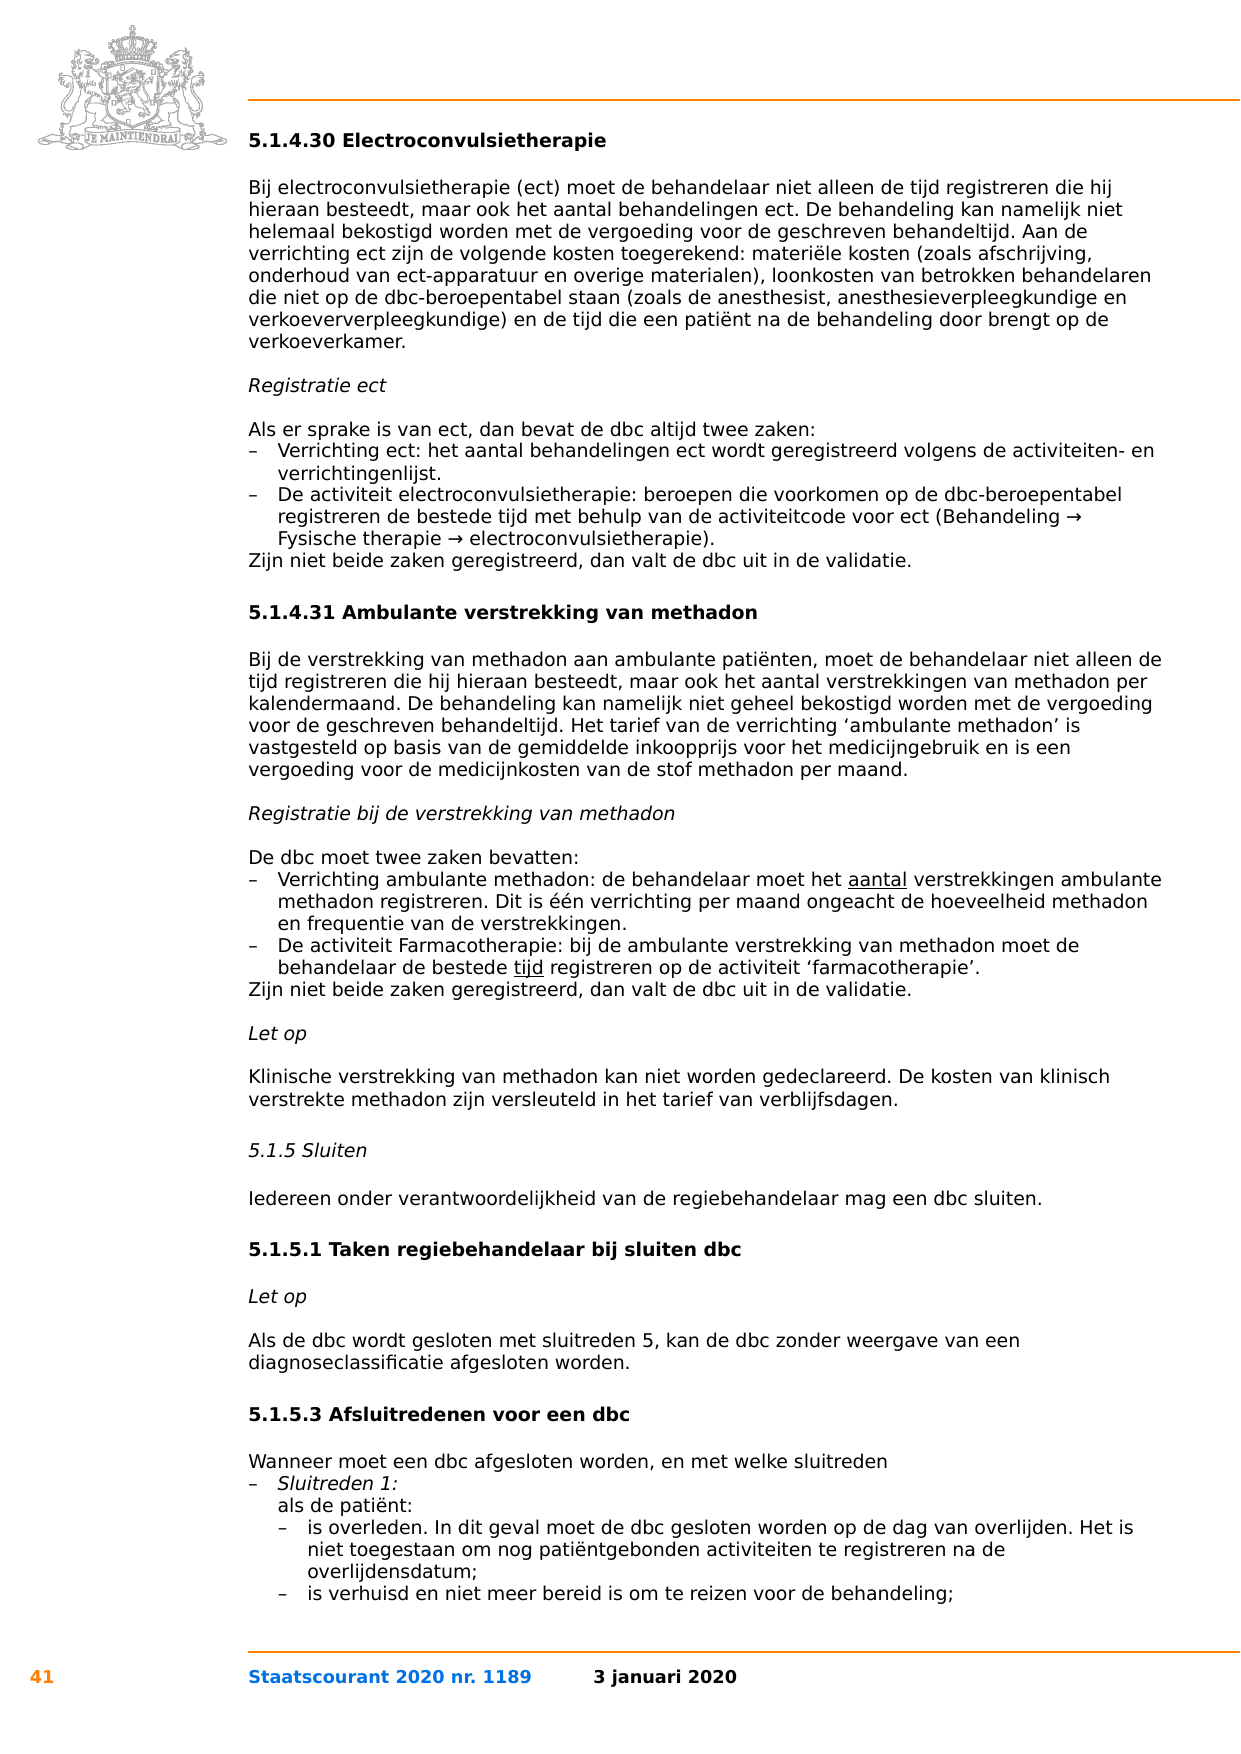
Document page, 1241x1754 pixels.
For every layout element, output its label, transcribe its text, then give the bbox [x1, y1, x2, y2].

subtitle 5.1.5 Sluiten [248, 1140, 1163, 1162]
text Bij de verstrekking van methadon aan ambulante patiënten, moet de behandelaar niet alleen de tijd registreren die hij hieraan besteedt, maar ook het aantal verstrekkingen van methadon per kalendermaand. De behandeling kan namelijk niet geheel bekostigd worden met de vergoeding voor de geschreven behandeltijd. Het tarief van de verrichting ‘ambulante methadon’ is vastgesteld op basis van de gemiddelde inkoopprijs voor het medicijngebruik en is een vergoeding voor de medicijnkosten van de stof methadon per maand. [248, 649, 1163, 781]
text – Verrichting ambulante methadon: de behandelaar moet het aantal verstrekkingen ambulante methadon registreren. Dit is één verrichting per maand ongeacht de hoeveelheid methadon en frequentie van de verstrekkingen. [248, 869, 1163, 935]
text – Sluitreden 1: [248, 1473, 1163, 1495]
text – Verrichting ect: het aantal behandelingen ect wordt geregistreerd volgens de activiteiten- en verrichtingenlijst. [248, 440, 1163, 484]
text Zijn niet beide zaken geregistreerd, dan valt de dbc uit in de validatie. [248, 979, 1163, 1001]
subtitle Let op [248, 1286, 1163, 1308]
text Als de dbc wordt gesloten met sluitreden 5, kan de dbc zonder weergave van een diagnoseclassificatie afgesloten worden. [248, 1330, 1163, 1374]
subtitle 5.1.5.1 Taken regiebehandelaar bij sluiten dbc [248, 1239, 1163, 1261]
subtitle 5.1.5.3 Afsluitredenen voor een dbc [248, 1404, 1163, 1426]
subtitle Let op [248, 1023, 1163, 1044]
text – De activiteit Farmacotherapie: bij de ambulante verstrekking van methadon moet de behandelaar de bestede tijd registreren op de activiteit ‘farmacotherapie’. [248, 935, 1163, 979]
text – is verhuisd en niet meer bereid is om te reizen voor de behandeling; [278, 1583, 1163, 1605]
text als de patiënt: [277, 1495, 1163, 1517]
text Klinische verstrekking van methadon kan niet worden gedeclareerd. De kosten van klinisch verstrekte methadon zijn versleuteld in het tarief van verblijfsdagen. [248, 1066, 1163, 1110]
picture [38, 25, 227, 150]
text Iedereen onder verantwoordelijkheid van de regiebehandelaar mag een dbc sluiten. [248, 1187, 1163, 1209]
subtitle 5.1.4.31 Ambulante verstrekking van methadon [248, 602, 1163, 624]
text De dbc moet twee zaken bevatten: [248, 847, 1163, 869]
subtitle 5.1.4.30 Electroconvulsietherapie [248, 130, 1163, 152]
text – De activiteit electroconvulsietherapie: beroepen die voorkomen op de dbc-beroepentabel registreren de bestede tijd met behulp van de activiteitcode voor ect (Behandeling → Fysische therapie → electroconvulsietherapie). [248, 484, 1163, 550]
subtitle Registratie ect [248, 374, 1163, 397]
text Wanneer moet een dbc afgesloten worden, en met welke sluitreden [248, 1451, 1163, 1473]
subtitle Registratie bij de verstrekking van methadon [248, 803, 1163, 825]
text Als er sprake is van ect, dan bevat de dbc altijd twee zaken: [248, 418, 1163, 440]
text – is overleden. In dit geval moet de dbc gesloten worden op de dag van overlijden. Het is niet toegestaan om nog patiëntgebonden activiteiten te registreren na de overlijdensdatum; [278, 1517, 1163, 1583]
text Bij electroconvulsietherapie (ect) moet de behandelaar niet alleen de tijd registreren die hij hieraan besteedt, maar ook het aantal behandelingen ect. De behandeling kan namelijk niet helemaal bekostigd worden met de vergoeding voor de geschreven behandeltijd. Aan de verrichting ect zijn de volgende kosten toegerekend: materiële kosten (zoals afschrijving, onderhoud van ect-apparatuur en overige materialen), loonkosten van betrokken behandelaren die niet op de dbc-beroepentabel staan (zoals de anesthesist, anesthesieverpleegkundige en verkoeververpleegkundige) en de tijd die een patiënt na de behandeling door brengt op de verkoeverkamer. [248, 177, 1163, 353]
text Zijn niet beide zaken geregistreerd, dan valt de dbc uit in de validatie. [248, 550, 1163, 572]
